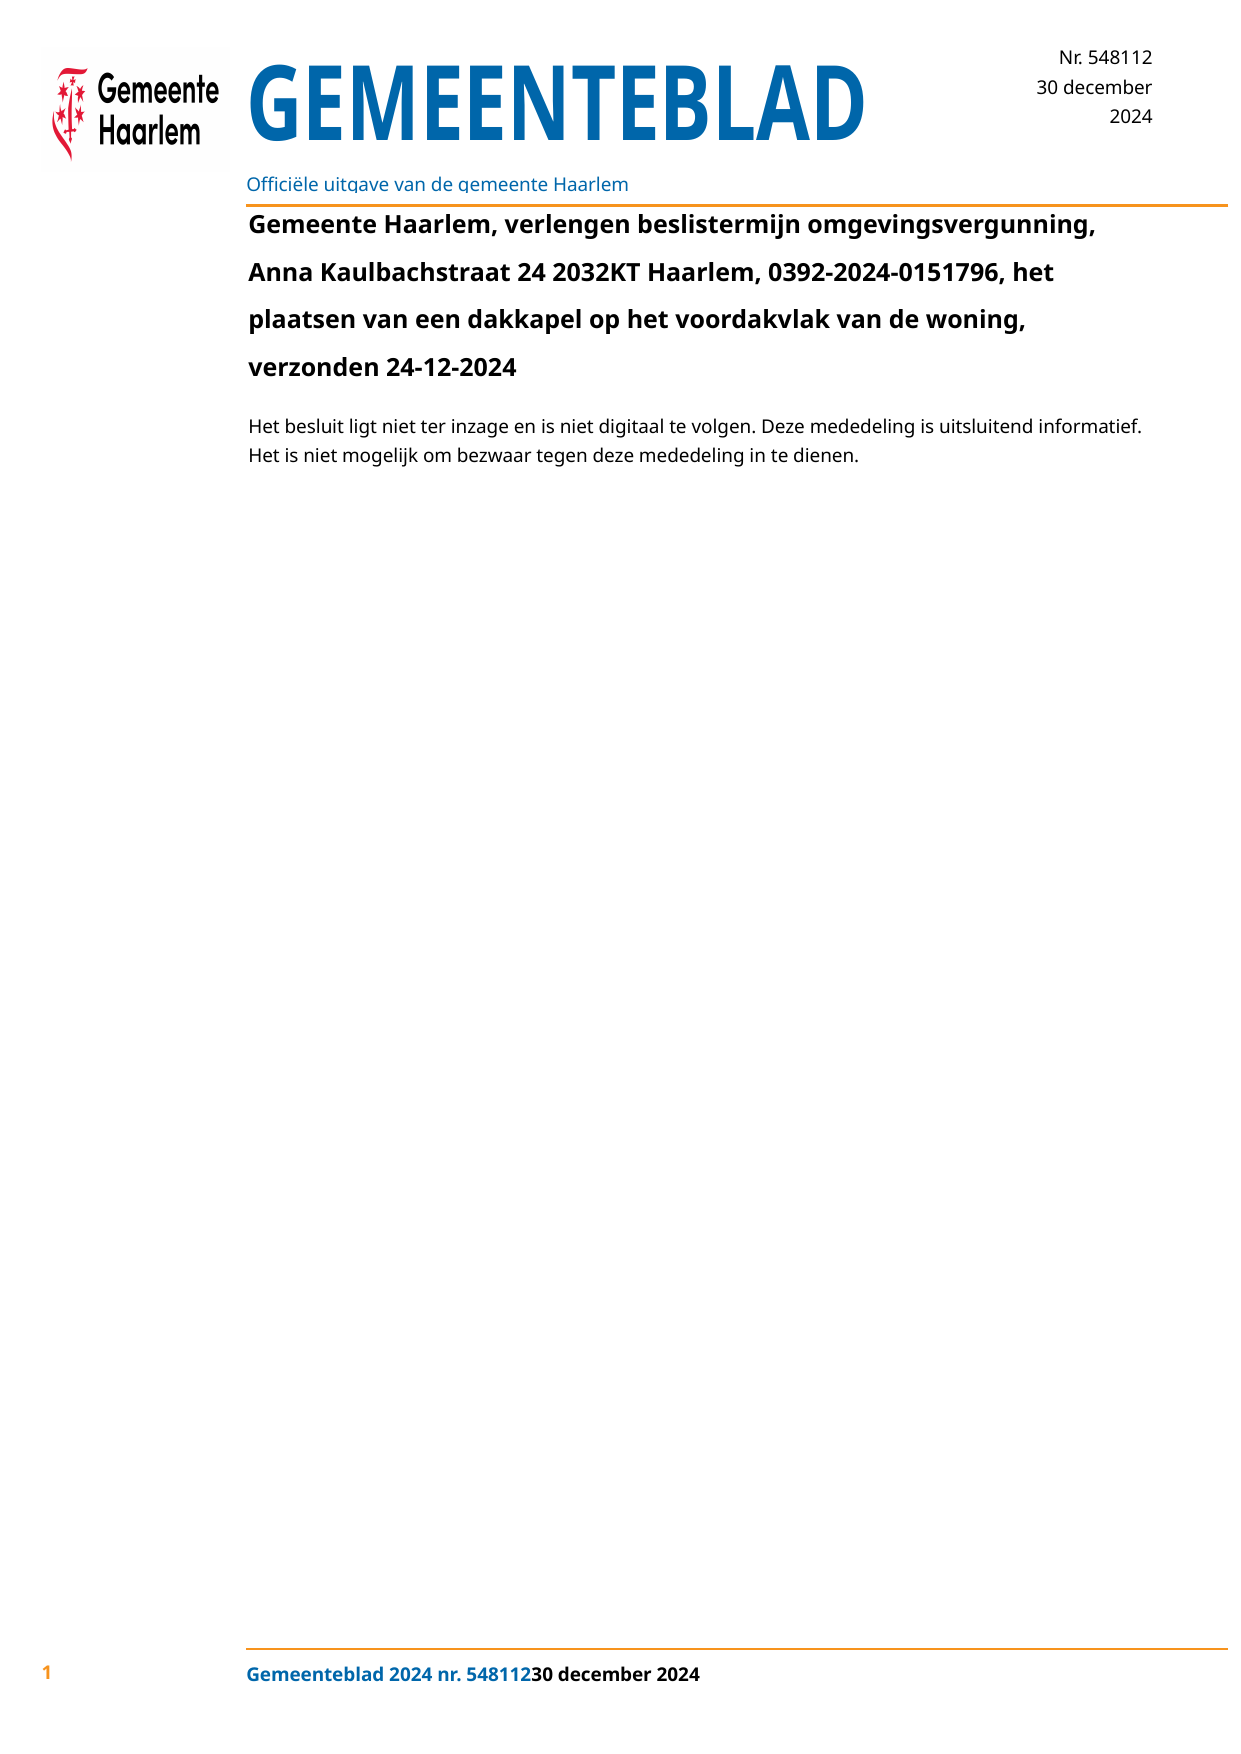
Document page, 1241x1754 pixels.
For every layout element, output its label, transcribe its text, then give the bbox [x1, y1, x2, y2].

text Het besluit ligt niet ter inzage en is niet digitaal te volgen. Deze mededeling is uitsluitend informatief. Het is niet mogelijk om bezwaar tegen deze mededeling in te dienen. [248, 413, 1152, 468]
picture [41, 47, 231, 172]
text Gemeente Haarlem, verlengen beslistermijn omgevingsvergunning, Anna Kaulbachstraat 24 2032KT Haarlem, 0392-2024-0151796, het plaatsen van een dakkapel op het voordakvlak van de woning, verzonden 24-12-2024 [248, 207, 1152, 384]
